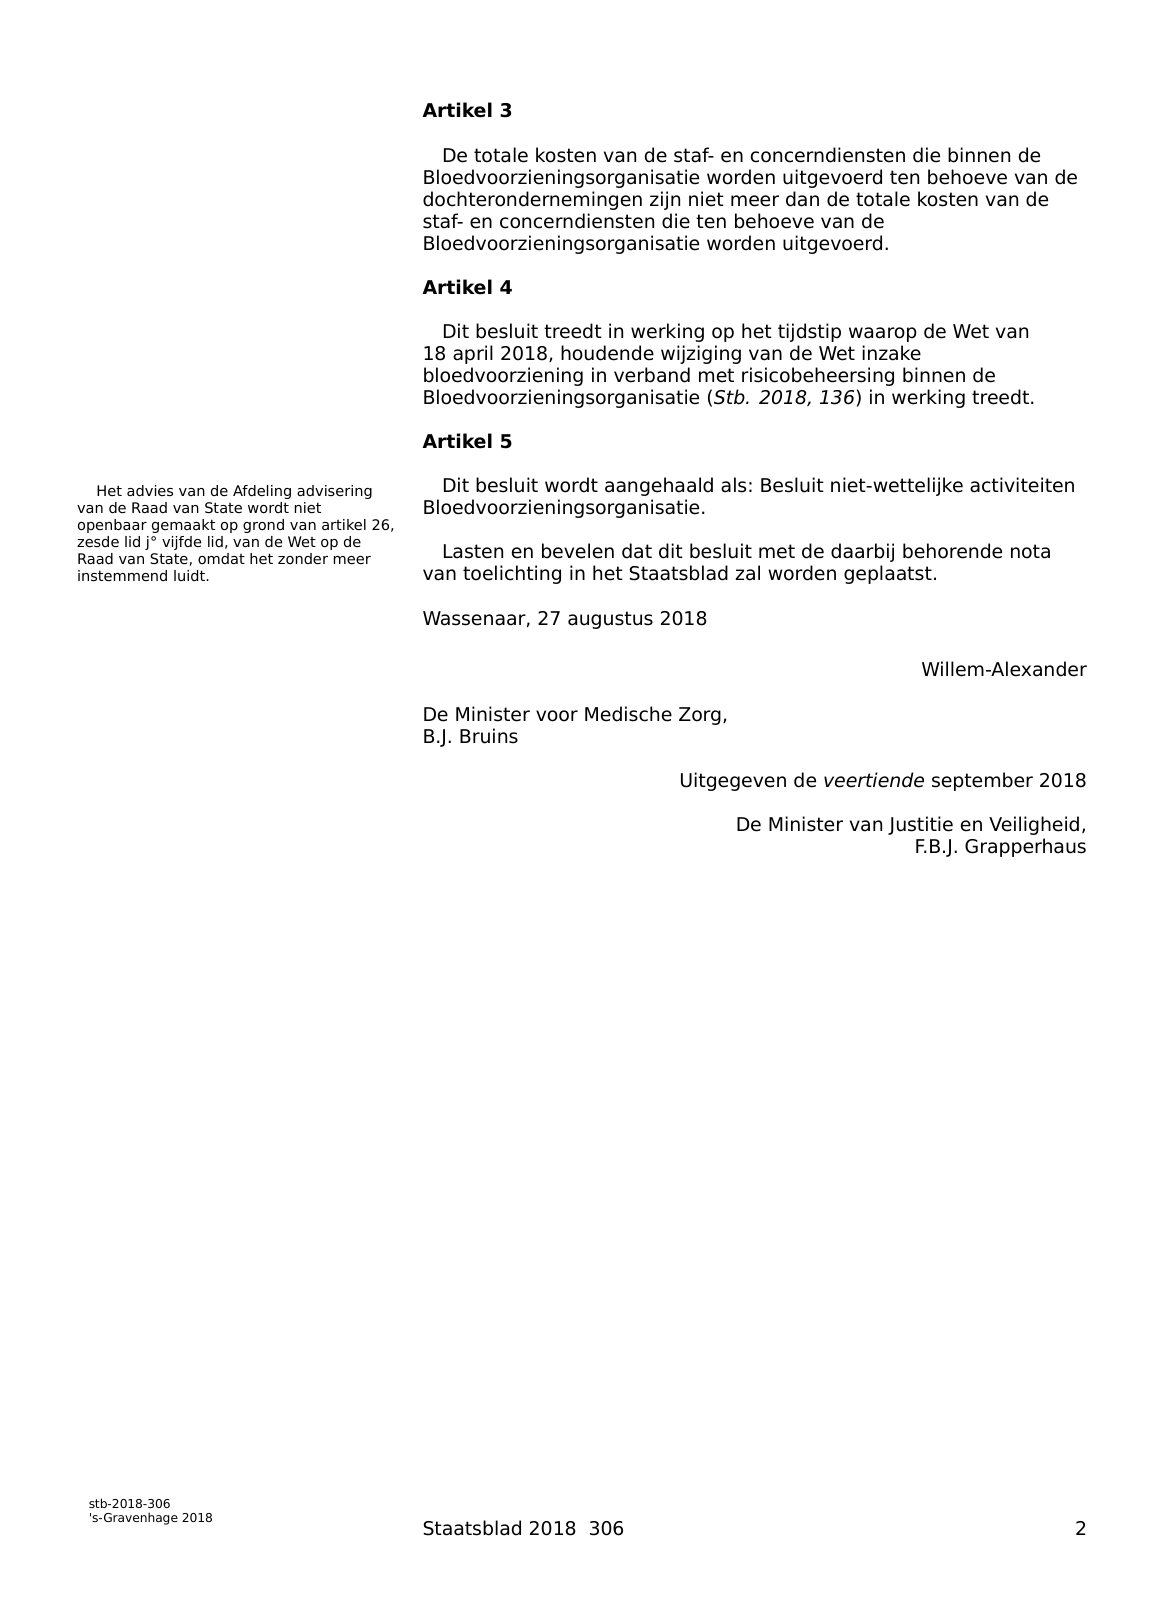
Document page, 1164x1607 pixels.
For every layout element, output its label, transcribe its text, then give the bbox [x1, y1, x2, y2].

text 's-Gravenhage 2018 [88, 1511, 323, 1525]
text De totale kosten van de staf- en concerndiensten die binnen de Bloedvoorzieningsorganisatie worden uitgevoerd ten behoeve van de dochterondernemingen zijn niet meer dan de totale kosten van de staf- en concerndiensten die ten behoeve van de Bloedvoorzieningsorganisatie worden uitgevoerd. [422, 144, 1087, 254]
text Dit besluit treedt in werking op het tijdstip waarop de Wet van 18 april 2018, houdende wijziging van de Wet inzake bloedvoorziening in verband met risicobeheersing binnen de Bloedvoorzieningsorganisatie (Stb. 2018, 136) in werking treedt. [422, 321, 1087, 409]
text De Minister van Justitie en Veiligheid, F.B.J. Grapperhaus [422, 814, 1087, 858]
text stb-2018-306 [88, 1497, 323, 1511]
text De Minister voor Medische Zorg, B.J. Bruins [422, 703, 1087, 747]
text Wassenaar, 27 augustus 2018 [422, 607, 1087, 629]
subtitle Artikel 5 [422, 431, 1087, 453]
text Lasten en bevelen dat dit besluit met de daarbij behorende nota van toelichting in het Staatsblad zal worden geplaatst. [422, 541, 1087, 585]
text Uitgegeven de veertiende september 2018 [422, 770, 1087, 792]
text Willem-Alexander [422, 659, 1087, 681]
text Het advies van de Afdeling advisering van de Raad van State wordt niet openbaar gemaakt op grond van artikel 26, zesde lid j° vijfde lid, van de Wet op de Raad van State, omdat het zonder meer instemmend luidt. [77, 483, 396, 585]
subtitle Artikel 3 [422, 100, 1087, 122]
subtitle Artikel 4 [422, 277, 1087, 299]
text Dit besluit wordt aangehaald als: Besluit niet-wettelijke activiteiten Bloedvoorzieningsorganisatie. [422, 475, 1087, 519]
